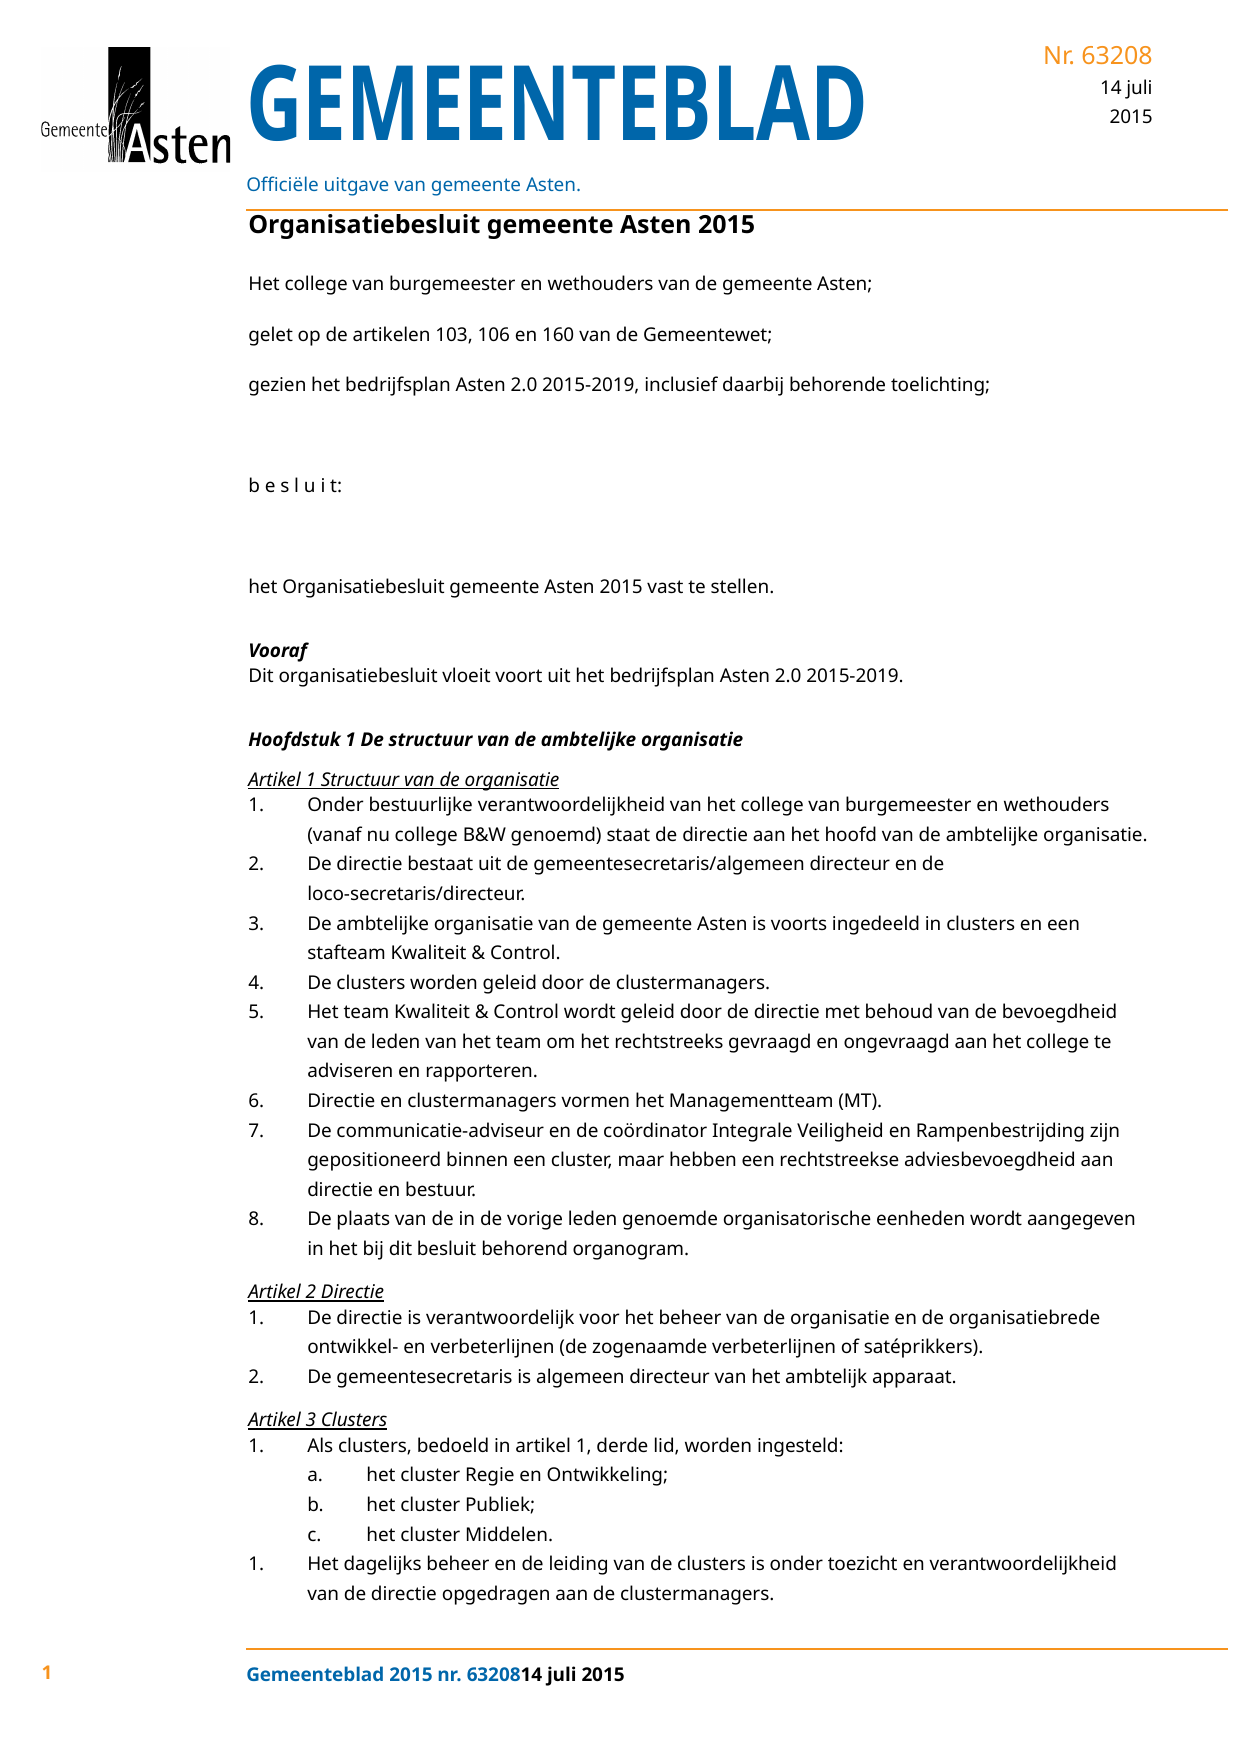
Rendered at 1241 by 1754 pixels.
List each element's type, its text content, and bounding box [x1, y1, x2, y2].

text Het college van burgemeester en wethouders van de gemeente Asten; [248, 270, 1152, 296]
list Het dagelijks beheer en de leiding van de clusters is onder toezicht en verantwoordelijkheid van de directie opgedragen aan de clustermanagers. [248, 1550, 1152, 1606]
list Het team Kwaliteit & Control wordt geleid door de directie met behoud van de bevoegdheid van de leden van het team om het rechtstreeks gevraagd en ongevraagd aan het college te adviseren en rapporteren. [248, 998, 1152, 1083]
picture [41, 47, 231, 172]
list het cluster Publiek; [307, 1491, 1152, 1517]
list Onder bestuurlijke verantwoordelijkheid van het college van burgemeester en wethouders (vanaf nu college B&W genoemd) staat de directie aan het hoofd van de ambtelijke organisatie. [248, 791, 1152, 847]
text gelet op de artikelen 103, 106 en 160 van de Gemeentewet; [248, 321, 1152, 346]
list De plaats van de in de vorige leden genoemde organisatorische eenheden wordt aangegeven in het bij dit besluit behorend organogram. [248, 1206, 1152, 1261]
text Artikel 1 Structuur van de organisatie [248, 766, 1152, 791]
list het cluster Regie en Ontwikkeling; [307, 1462, 1152, 1487]
list De communicatie-adviseur en de coördinator Integrale Veiligheid en Rampenbestrijding zijn gepositioneerd binnen een cluster, maar hebben een rechtstreekse adviesbevoegdheid aan directie en bestuur. [248, 1117, 1152, 1202]
text Vooraf [248, 637, 1152, 662]
text Artikel 3 Clusters [248, 1406, 1152, 1432]
text Dit organisatiebesluit vloeit voort uit het bedrijfsplan Asten 2.0 2015-2019. [248, 662, 1152, 688]
list Als clusters, bedoeld in artikel 1, derde lid, worden ingesteld: [248, 1432, 1152, 1458]
list De directie is verantwoordelijk voor het beheer van de organisatie en de organisatiebrede ontwikkel- en verbeterlijnen (de zogenaamde verbeterlijnen of satéprikkers). [248, 1304, 1152, 1359]
list De directie bestaat uit de gemeentesecretaris/algemeen directeur en de loco-secretaris/directeur. [248, 851, 1152, 906]
list De clusters worden geleid door de clustermanagers. [248, 969, 1152, 995]
text Artikel 2 Directie [248, 1278, 1152, 1304]
text het Organisatiebesluit gemeente Asten 2015 vast te stellen. [248, 573, 1152, 598]
list De ambtelijke organisatie van de gemeente Asten is voorts ingedeeld in clusters en een stafteam Kwaliteit & Control. [248, 910, 1152, 965]
text b e s l u i t: [248, 472, 1152, 498]
text Hoofdstuk 1 De structuur van de ambtelijke organisatie [248, 726, 1152, 752]
text Organisatiebesluit gemeente Asten 2015 [248, 211, 1152, 241]
text gezien het bedrijfsplan Asten 2.0 2015-2019, inclusief daarbij behorende toelichting; [248, 371, 1152, 397]
list Directie en clustermanagers vormen het Managementteam (MT). [248, 1087, 1152, 1113]
list het cluster Middelen. [307, 1521, 1152, 1547]
list De gemeentesecretaris is algemeen directeur van het ambtelijk apparaat. [248, 1363, 1152, 1389]
